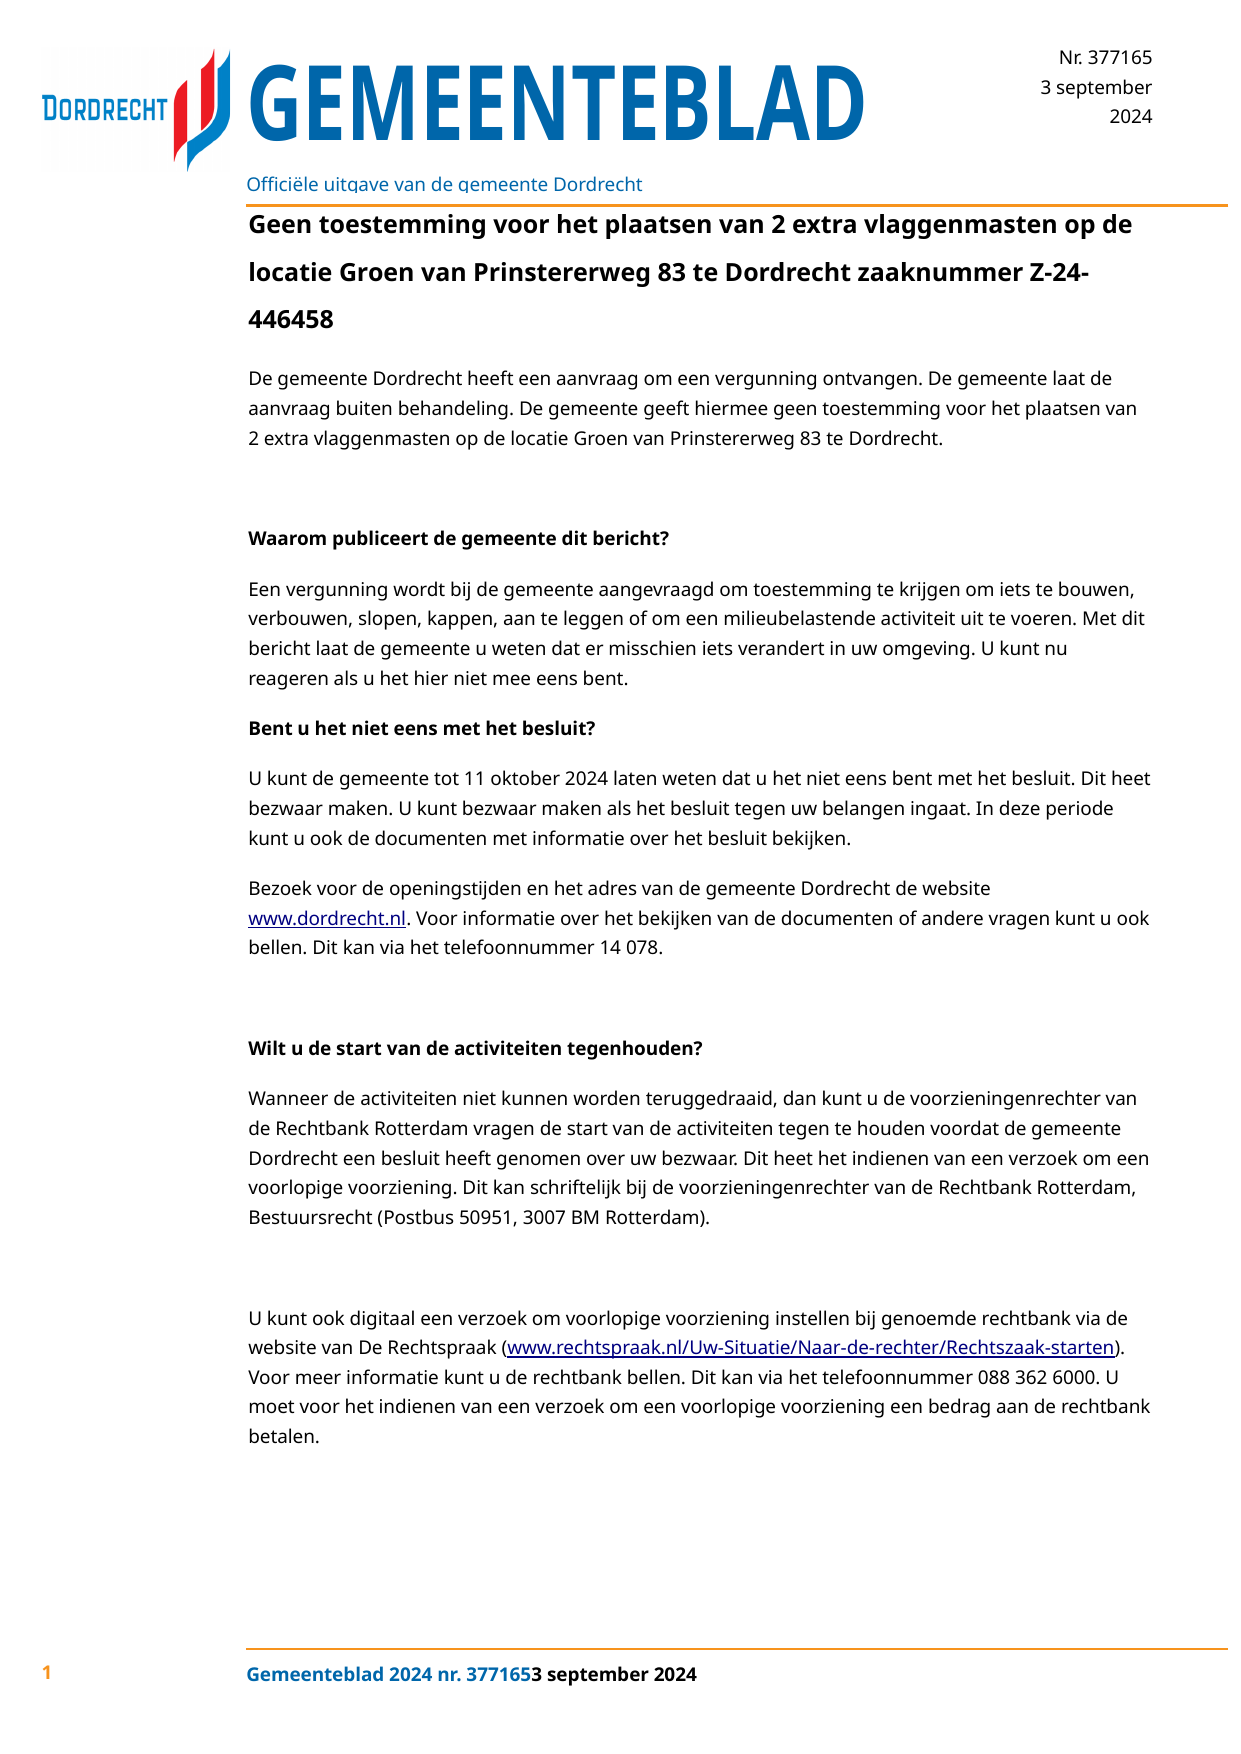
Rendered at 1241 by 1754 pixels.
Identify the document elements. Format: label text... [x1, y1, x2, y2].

text De gemeente Dordrecht heeft een aanvraag om een vergunning ontvangen. De gemeente laat de aanvraag buiten behandeling. De gemeente geeft hiermee geen toestemming voor het plaatsen van 2 extra vlaggenmasten op de locatie Groen van Prinstererweg 83 te Dordrecht. [248, 366, 1152, 450]
text U kunt de gemeente tot 11 oktober 2024 laten weten dat u het niet eens bent met het besluit. Dit heet bezwaar maken. U kunt bezwaar maken als het besluit tegen uw belangen ingaat. In deze periode kunt u ook de documenten met informatie over het besluit bekijken. [248, 766, 1152, 850]
text Waarom publiceert de gemeente dit bericht? [248, 526, 1152, 551]
text Wilt u de start van de activiteiten tegenhouden? [248, 1035, 1152, 1061]
text Geen toestemming voor het plaatsen van 2 extra vlaggenmasten op de locatie Groen van Prinstererweg 83 te Dordrecht zaaknummer Z-24-446458 [248, 207, 1152, 336]
text Wanneer de activiteiten niet kunnen worden teruggedraaid, dan kunt u de voorzieningenrechter van de Rechtbank Rotterdam vragen de start van de activiteiten tegen te houden voordat de gemeente Dordrecht een besluit heeft genomen over uw bezwaar. Dit heet het indienen van een verzoek om een voorlopige voorziening. Dit kan schriftelijk bij de voorzieningenrechter van de Rechtbank Rotterdam, Bestuursrecht (Postbus 50951, 3007 BM Rotterdam). [248, 1086, 1152, 1229]
text Bent u het niet eens met het besluit? [248, 715, 1152, 741]
picture [41, 47, 231, 172]
text Een vergunning wordt bij de gemeente aangevraagd om toestemming te krijgen om iets te bouwen, verbouwen, slopen, kappen, aan te leggen of om een milieubelastende activiteit uit te voeren. Met dit bericht laat de gemeente u weten dat er misschien iets verandert in uw omgeving. U kunt nu reageren als u het hier niet mee eens bent. [248, 576, 1152, 690]
text U kunt ook digitaal een verzoek om voorlopige voorziening instellen bij genoemde rechtbank via de website van De Rechtspraak (www.rechtspraak.nl/Uw-Situatie/Naar-de-rechter/Rechtszaak-starten). Voor meer informatie kunt u de rechtbank bellen. Dit kan via het telefoonnummer 088 362 6000. U moet voor het indienen van een verzoek om een voorlopige voorziening een bedrag aan de rechtbank betalen. [248, 1305, 1152, 1449]
text Bezoek voor de openingstijden en het adres van de gemeente Dordrecht de website www.dordrecht.nl. Voor informatie over het bekijken van de documenten of andere vragen kunt u ook bellen. Dit kan via het telefoonnummer 14 078. [248, 875, 1152, 960]
